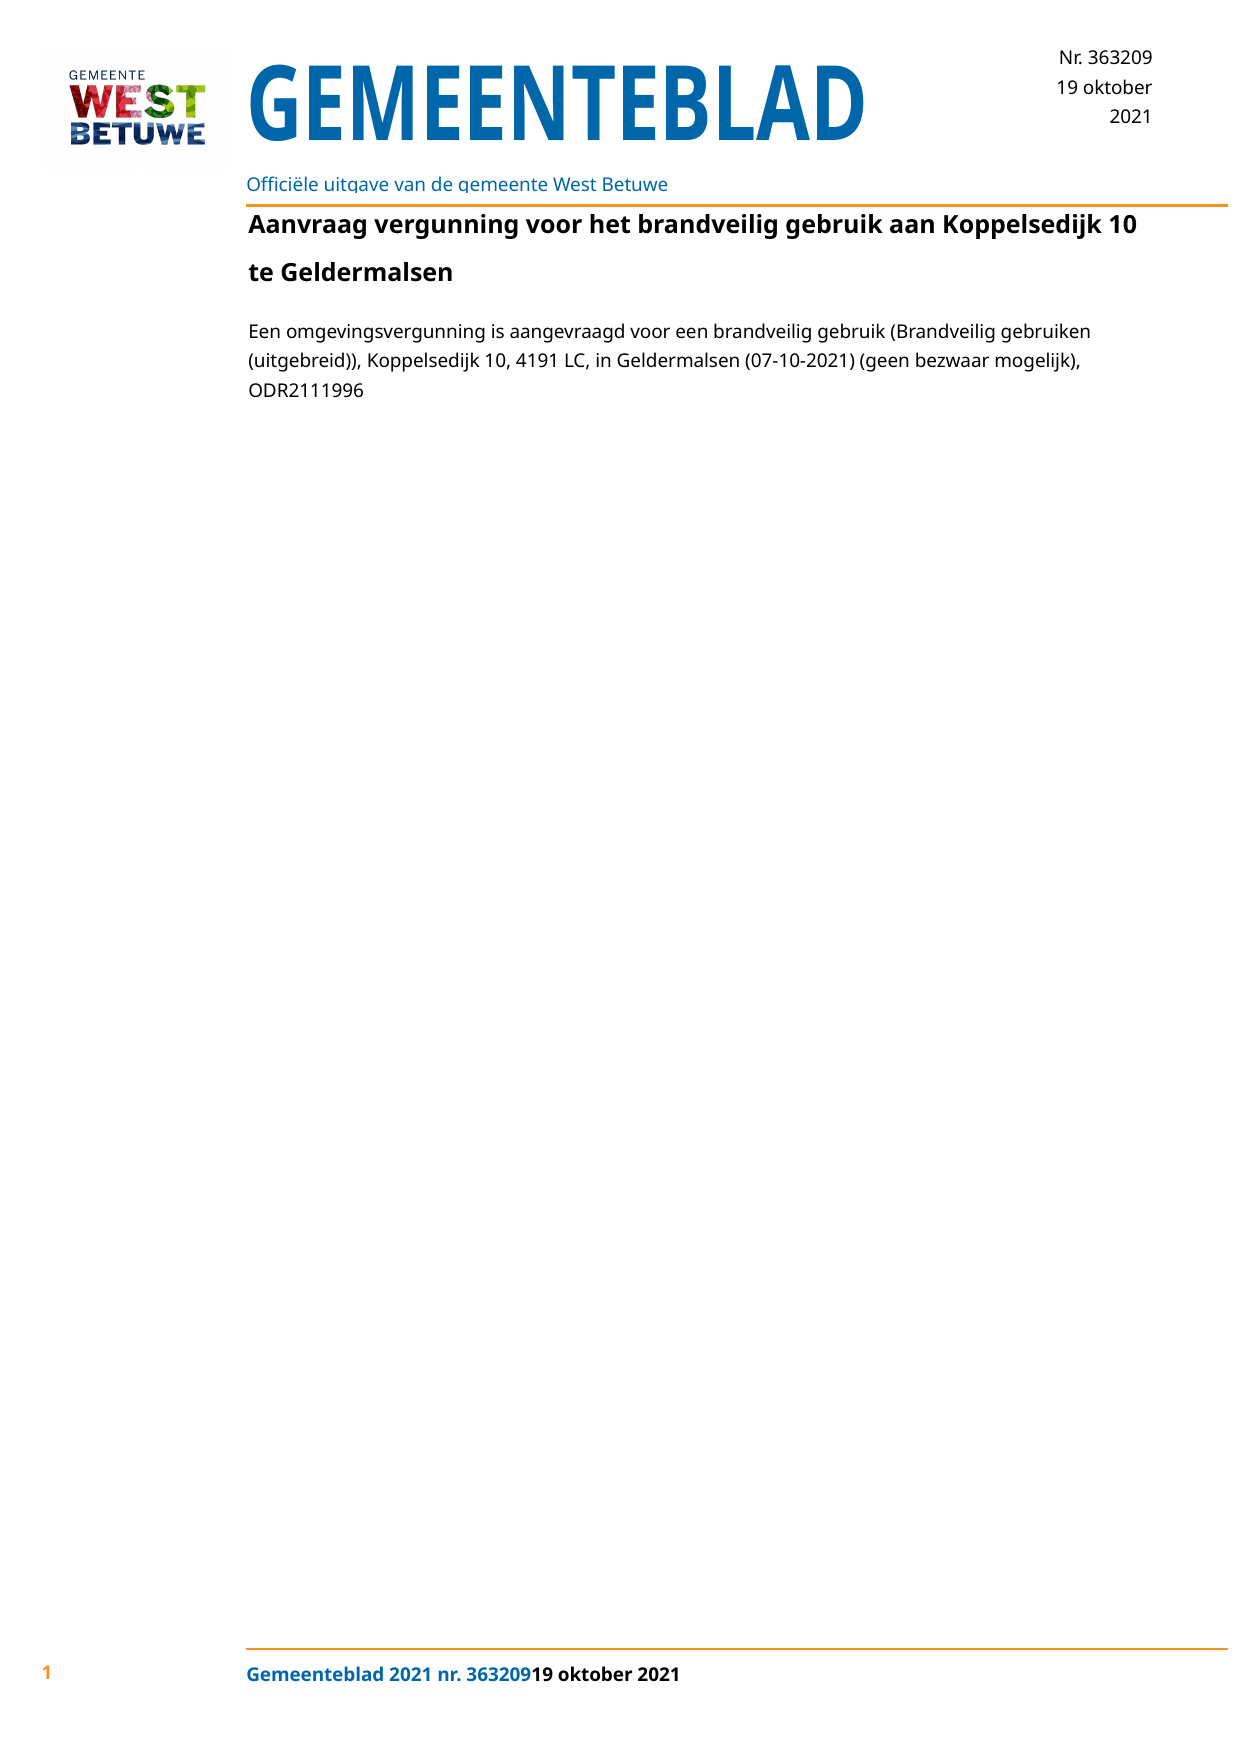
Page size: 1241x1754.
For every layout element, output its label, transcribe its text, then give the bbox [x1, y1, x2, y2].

text Aanvraag vergunning voor het brandveilig gebruik aan Koppelsedijk 10 te Geldermalsen [248, 207, 1152, 288]
text Een omgevingsvergunning is aangevraagd voor een brandveilig gebruik (Brandveilig gebruiken (uitgebreid)), Koppelsedijk 10, 4191 LC, in Geldermalsen (07-10-2021) (geen bezwaar mogelijk), ODR2111996 [248, 318, 1152, 403]
picture [41, 47, 231, 172]
